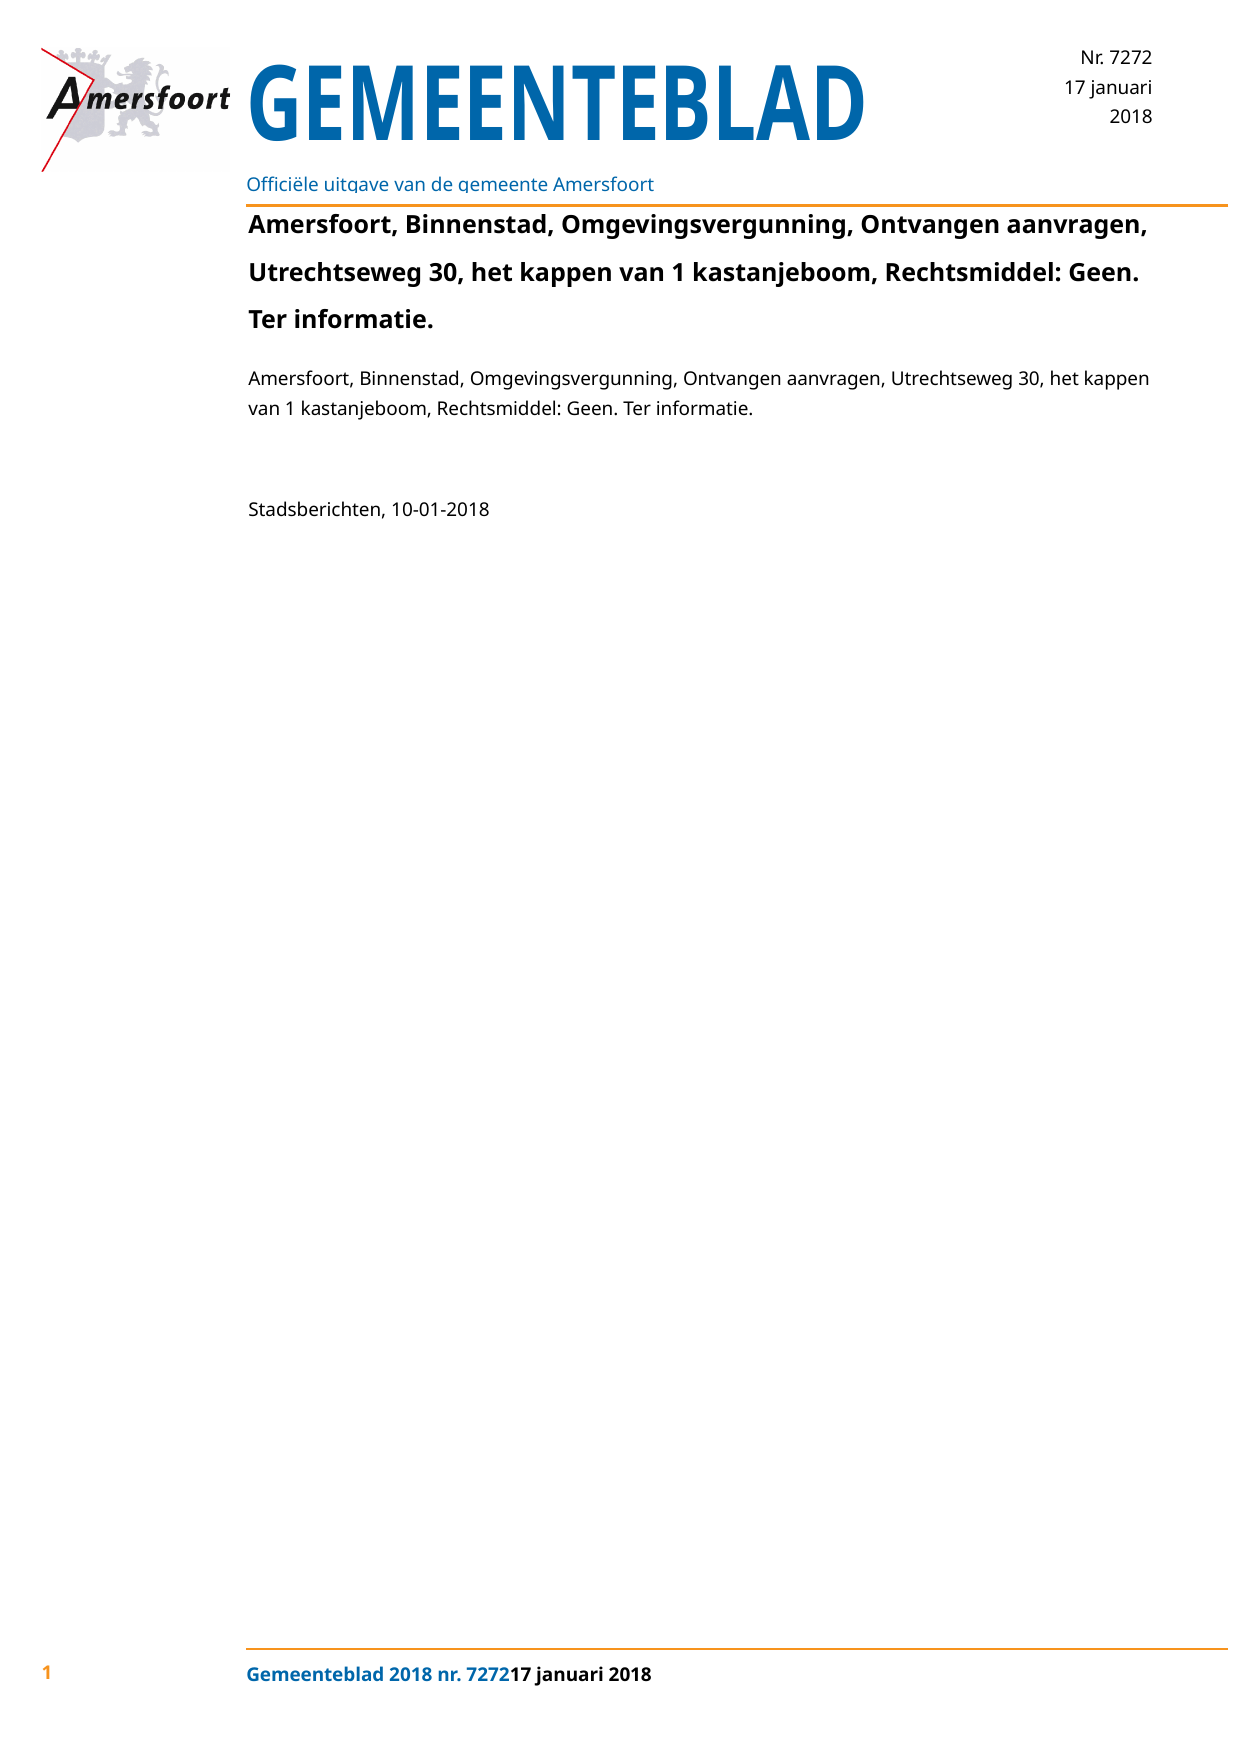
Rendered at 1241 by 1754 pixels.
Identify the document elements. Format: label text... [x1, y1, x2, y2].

text Stadsberichten, 10-01-2018 [248, 496, 1152, 522]
picture [41, 47, 231, 172]
text Amersfoort, Binnenstad, Omgevingsvergunning, Ontvangen aanvragen, Utrechtseweg 30, het kappen van 1 kastanjeboom, Rechtsmiddel: Geen. Ter informatie. [248, 207, 1152, 336]
text Amersfoort, Binnenstad, Omgevingsvergunning, Ontvangen aanvragen, Utrechtseweg 30, het kappen van 1 kastanjeboom, Rechtsmiddel: Geen. Ter informatie. [248, 366, 1152, 421]
